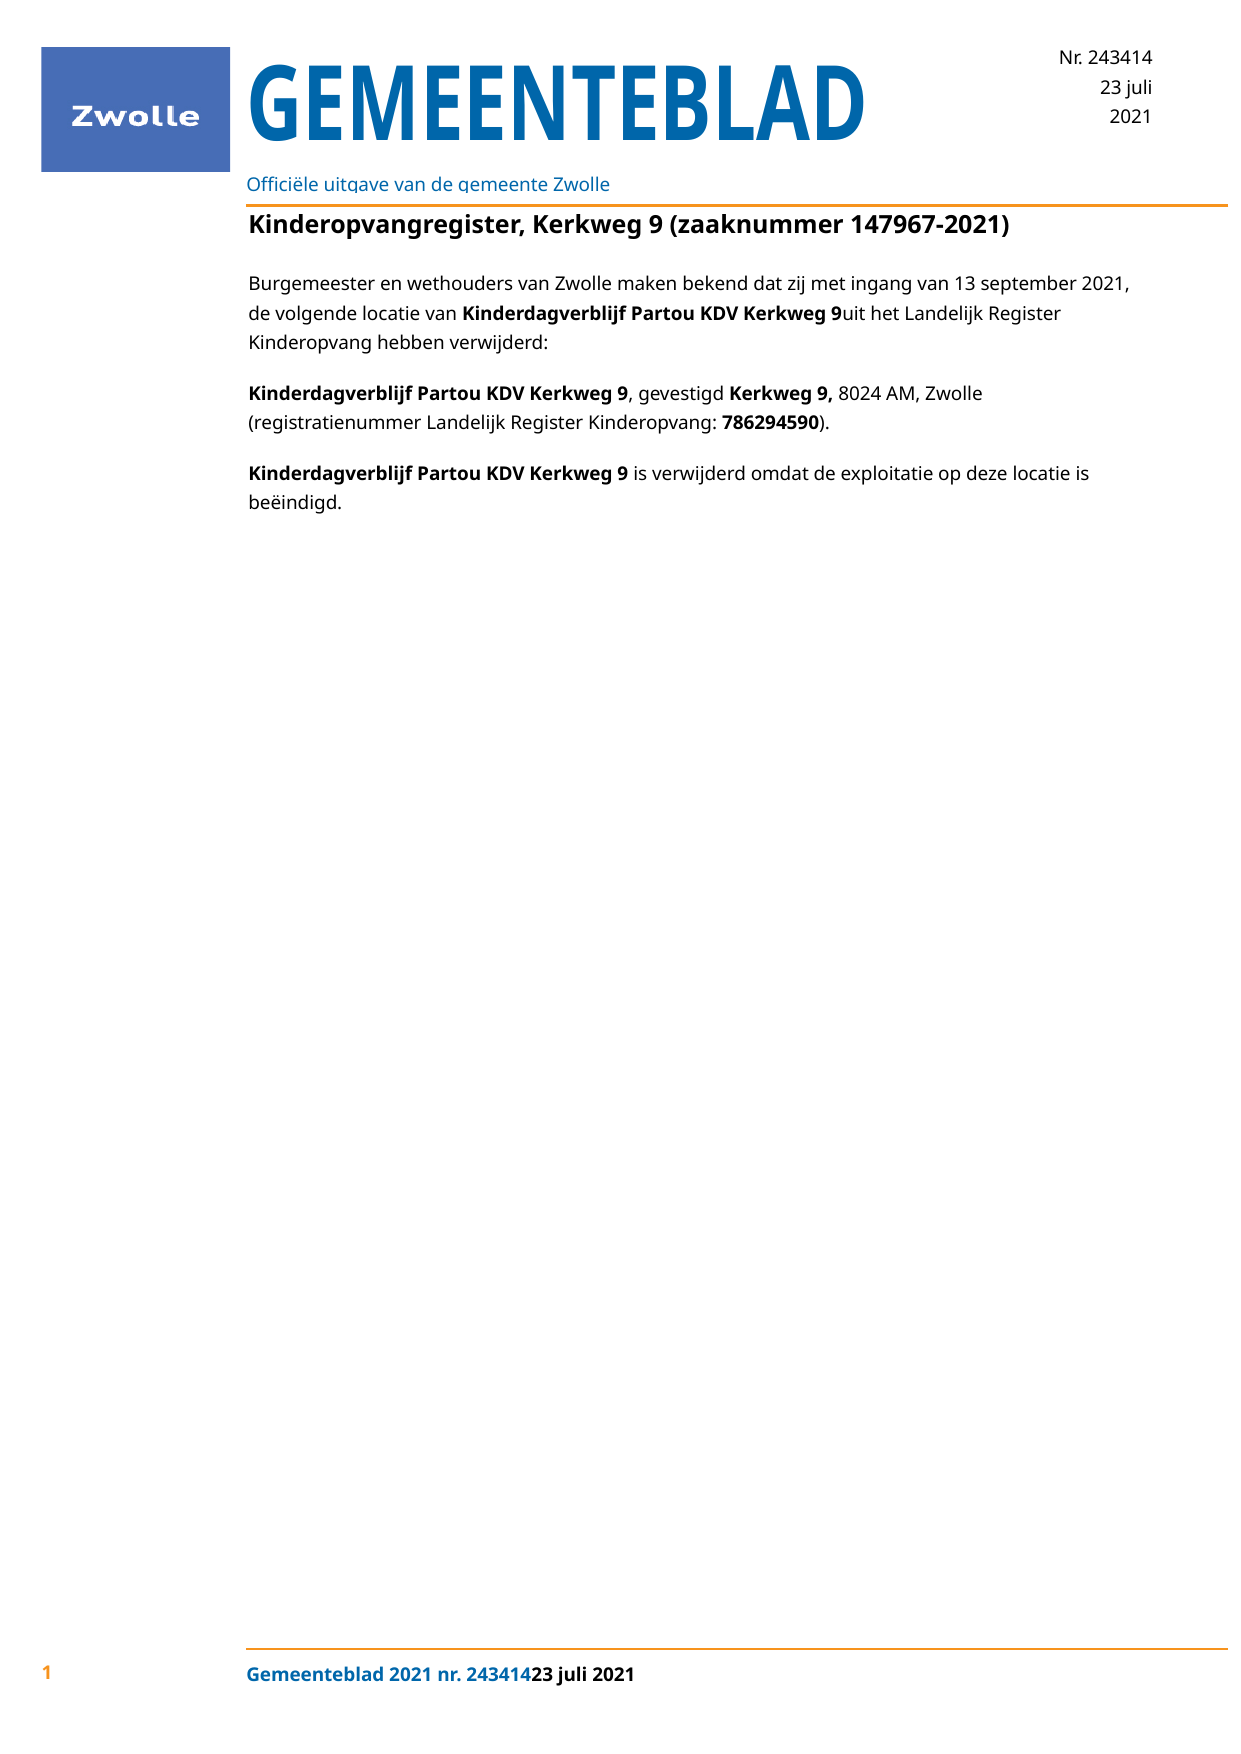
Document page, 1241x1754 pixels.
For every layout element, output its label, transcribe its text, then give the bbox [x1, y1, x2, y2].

text Kinderopvangregister, Kerkweg 9 (zaaknummer 147967-2021) [248, 207, 1152, 241]
picture [41, 47, 231, 172]
text Kinderdagverblijf Partou KDV Kerkweg 9 is verwijderd omdat de exploitatie op deze locatie is beëindigd. [248, 460, 1152, 515]
text Kinderdagverblijf Partou KDV Kerkweg 9, gevestigd Kerkweg 9, 8024 AM, Zwolle (registratienummer Landelijk Register Kinderopvang: 786294590). [248, 380, 1152, 435]
text Burgemeester en wethouders van Zwolle maken bekend dat zij met ingang van 13 september 2021, de volgende locatie van Kinderdagverblijf Partou KDV Kerkweg 9uit het Landelijk Register Kinderopvang hebben verwijderd: [248, 270, 1152, 355]
